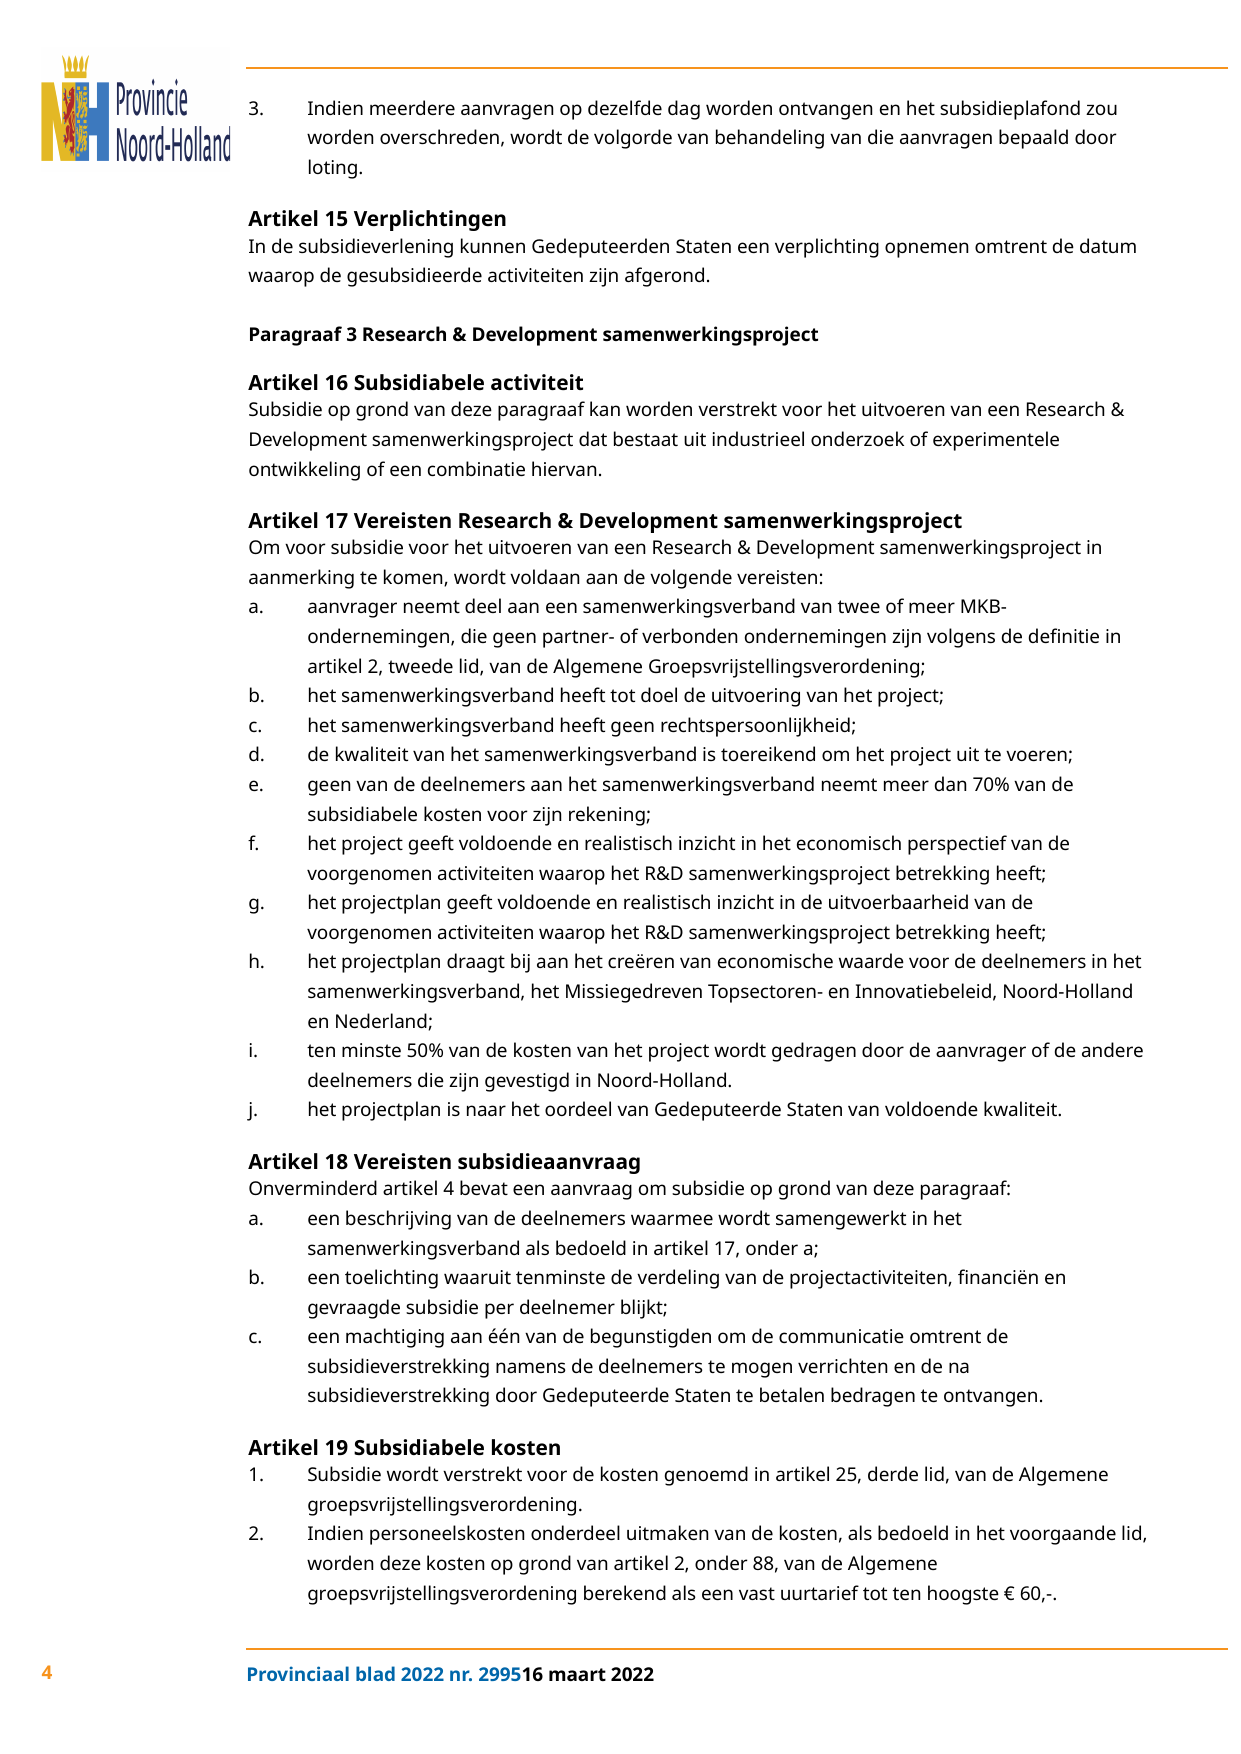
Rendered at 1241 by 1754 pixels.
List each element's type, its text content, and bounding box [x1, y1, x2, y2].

text Artikel 19 Subsidiabele kosten [248, 1433, 1152, 1461]
text Subsidie op grond van deze paragraaf kan worden verstrekt voor het uitvoeren van een Research & Development samenwerkingsproject dat bestaat uit industrieel onderzoek of experimentele ontwikkeling of een combinatie hiervan. [248, 397, 1152, 481]
list het projectplan draagt bij aan het creëren van economische waarde voor de deelnemers in het samenwerkingsverband, het Missiegedreven Topsectoren- en Innovatiebeleid, Noord-Holland en Nederland; [248, 949, 1152, 1034]
list het samenwerkingsverband heeft geen rechtspersoonlijkheid; [248, 712, 1152, 738]
list Subsidie wordt verstrekt voor de kosten genoemd in artikel 25, derde lid, van de Algemene groepsvrijstellingsverordening. [248, 1461, 1152, 1517]
text Artikel 18 Vereisten subsidieaanvraag [248, 1147, 1152, 1176]
list Indien meerdere aanvragen op dezelfde dag worden ontvangen en het subsidieplafond zou worden overschreden, wordt de volgorde van behandeling van die aanvragen bepaald door loting. [248, 95, 1152, 180]
list ten minste 50% van de kosten van het project wordt gedragen door de aanvrager of de andere deelnemers die zijn gevestigd in Noord-Holland. [248, 1037, 1152, 1093]
list een toelichting waaruit tenminste de verdeling van de projectactiviteiten, financiën en gevraagde subsidie per deelnemer blijkt; [248, 1264, 1152, 1319]
picture [41, 47, 231, 172]
list het projectplan is naar het oordeel van Gedeputeerde Staten van voldoende kwaliteit. [248, 1097, 1152, 1122]
list een beschrijving van de deelnemers waarmee wordt samengewerkt in het samenwerkingsverband als bedoeld in artikel 17, onder a; [248, 1205, 1152, 1260]
text Paragraaf 3 Research & Development samenwerkingsproject [248, 322, 1152, 347]
text Artikel 16 Subsidiabele activiteit [248, 368, 1152, 397]
list het project geeft voldoende en realistisch inzicht in het economisch perspectief van de voorgenomen activiteiten waarop het R&D samenwerkingsproject betrekking heeft; [248, 830, 1152, 886]
text In de subsidieverlening kunnen Gedeputeerden Staten een verplichting opnemen omtrent de datum waarop de gesubsidieerde activiteiten zijn afgerond. [248, 233, 1152, 288]
text Onverminderd artikel 4 bevat een aanvraag om subsidie op grond van deze paragraaf: [248, 1176, 1152, 1201]
text Artikel 17 Vereisten Research & Development samenwerkingsproject [248, 506, 1152, 534]
list het projectplan geeft voldoende en realistisch inzicht in de uitvoerbaarheid van de voorgenomen activiteiten waarop het R&D samenwerkingsproject betrekking heeft; [248, 889, 1152, 945]
list een machtiging aan één van de begunstigden om de communicatie omtrent de subsidieverstrekking namens de deelnemers te mogen verrichten en de na subsidieverstrekking door Gedeputeerde Staten te betalen bedragen te ontvangen. [248, 1323, 1152, 1408]
list de kwaliteit van het samenwerkingsverband is toereikend om het project uit te voeren; [248, 742, 1152, 767]
text Om voor subsidie voor het uitvoeren van een Research & Development samenwerkingsproject in aanmerking te komen, wordt voldaan aan de volgende vereisten: [248, 534, 1152, 590]
text Artikel 15 Verplichtingen [248, 204, 1152, 233]
list aanvrager neemt deel aan een samenwerkingsverband van twee of meer MKB-ondernemingen, die geen partner- of verbonden ondernemingen zijn volgens de definitie in artikel 2, tweede lid, van de Algemene Groepsvrijstellingsverordening; [248, 594, 1152, 679]
list Indien personeelskosten onderdeel uitmaken van de kosten, als bedoeld in het voorgaande lid, worden deze kosten op grond van artikel 2, onder 88, van de Algemene groepsvrijstellingsverordening berekend als een vast uurtarief tot ten hoogste € 60,-. [248, 1521, 1152, 1606]
list geen van de deelnemers aan het samenwerkingsverband neemt meer dan 70% van de subsidiabele kosten voor zijn rekening; [248, 771, 1152, 827]
list het samenwerkingsverband heeft tot doel de uitvoering van het project; [248, 682, 1152, 708]
